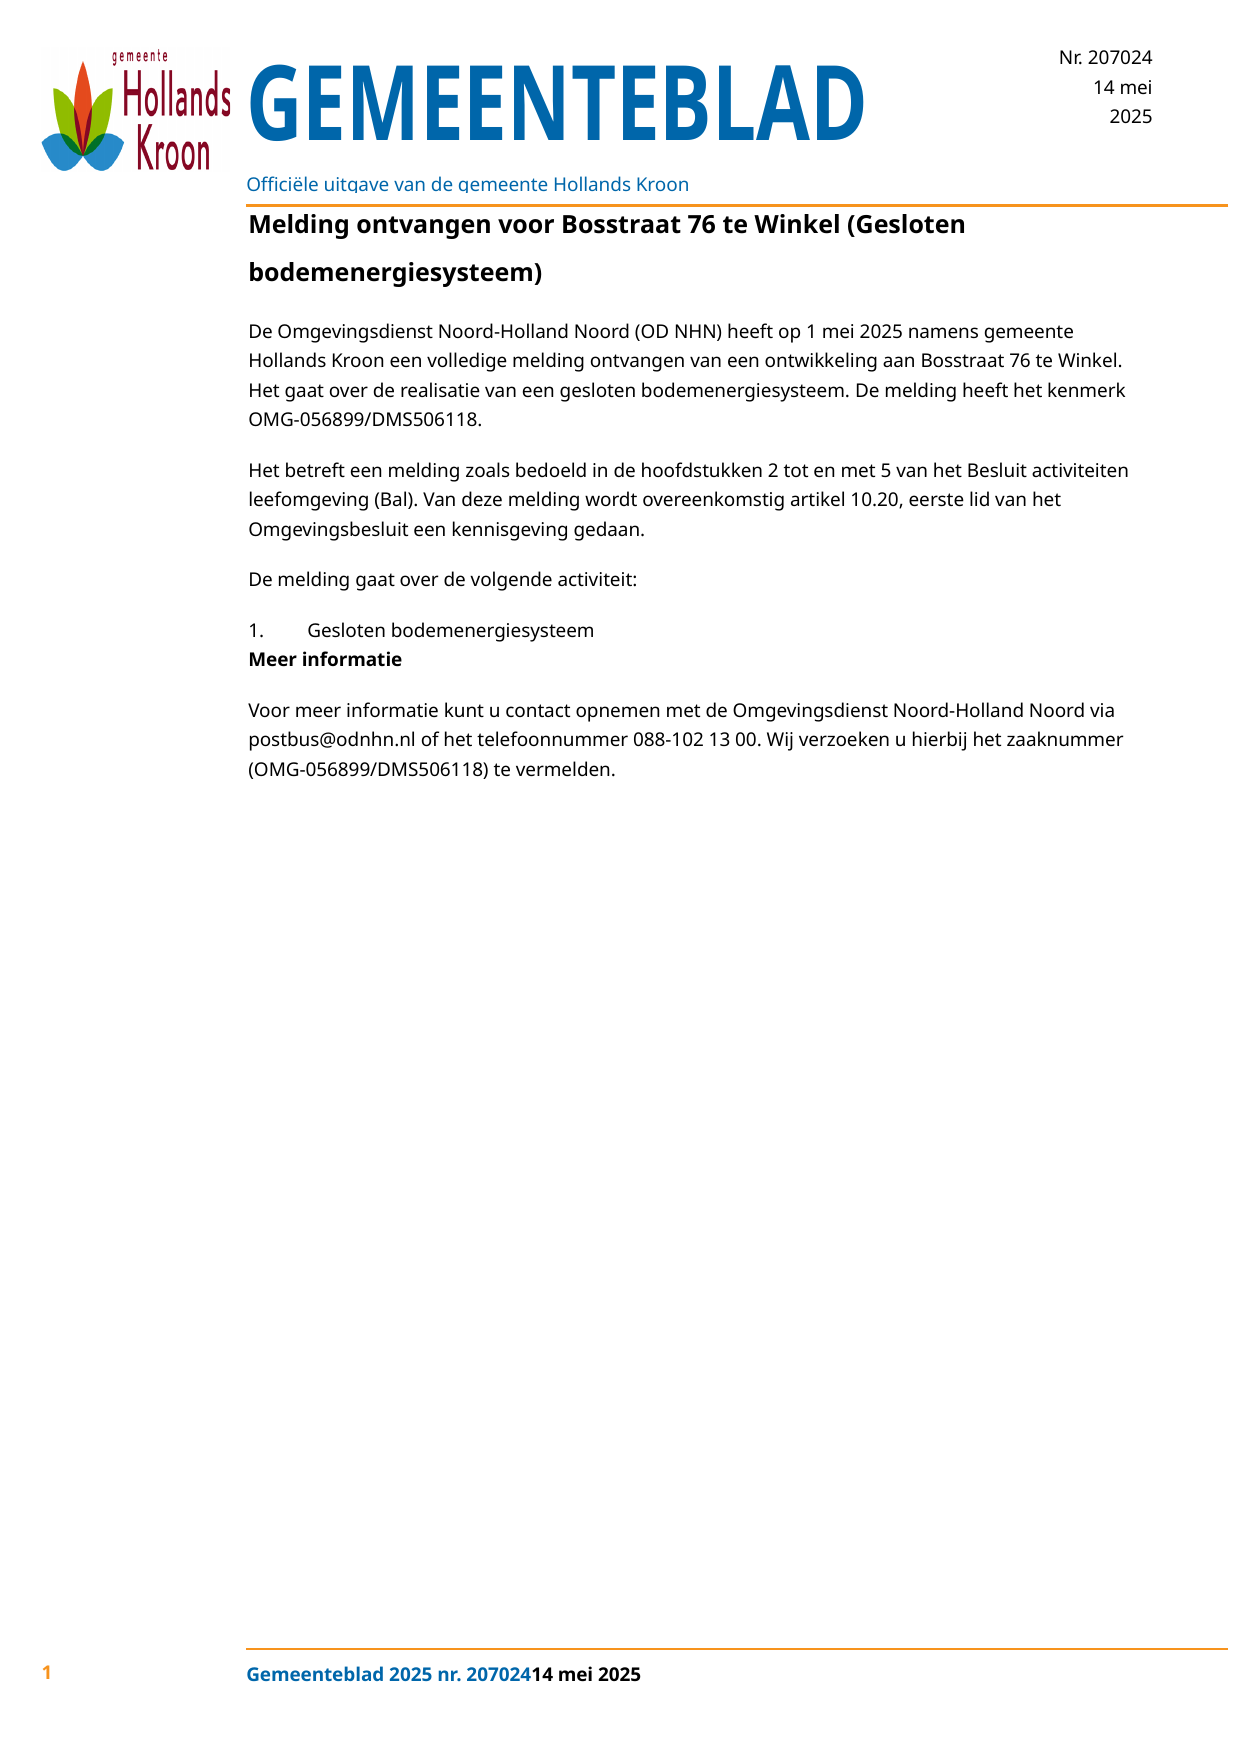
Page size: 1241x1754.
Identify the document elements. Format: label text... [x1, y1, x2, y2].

text Melding ontvangen voor Bosstraat 76 te Winkel (Gesloten bodemenergiesysteem) [248, 207, 1152, 288]
text De melding gaat over de volgende activiteit: [248, 567, 1152, 592]
text Voor meer informatie kunt u contact opnemen met de Omgevingsdienst Noord-Holland Noord via postbus@odnhn.nl of het telefoonnummer 088-102 13 00. Wij verzoeken u hierbij het zaaknummer (OMG-056899/DMS506118) te vermelden. [248, 697, 1152, 782]
list Gesloten bodemenergiesysteem [248, 617, 1152, 643]
text Het betreft een melding zoals bedoeld in de hoofdstukken 2 tot en met 5 van het Besluit activiteiten leefomgeving (Bal). Van deze melding wordt overeenkomstig artikel 10.20, eerste lid van het Omgevingsbesluit een kennisgeving gedaan. [248, 457, 1152, 542]
text De Omgevingsdienst Noord-Holland Noord (OD NHN) heeft op 1 mei 2025 namens gemeente Hollands Kroon een volledige melding ontvangen van een ontwikkeling aan Bosstraat 76 te Winkel. Het gaat over de realisatie van een gesloten bodemenergiesysteem. De melding heeft het kenmerk OMG-056899/DMS506118. [248, 318, 1152, 432]
text Meer informatie [248, 647, 1152, 672]
picture [41, 47, 231, 172]
